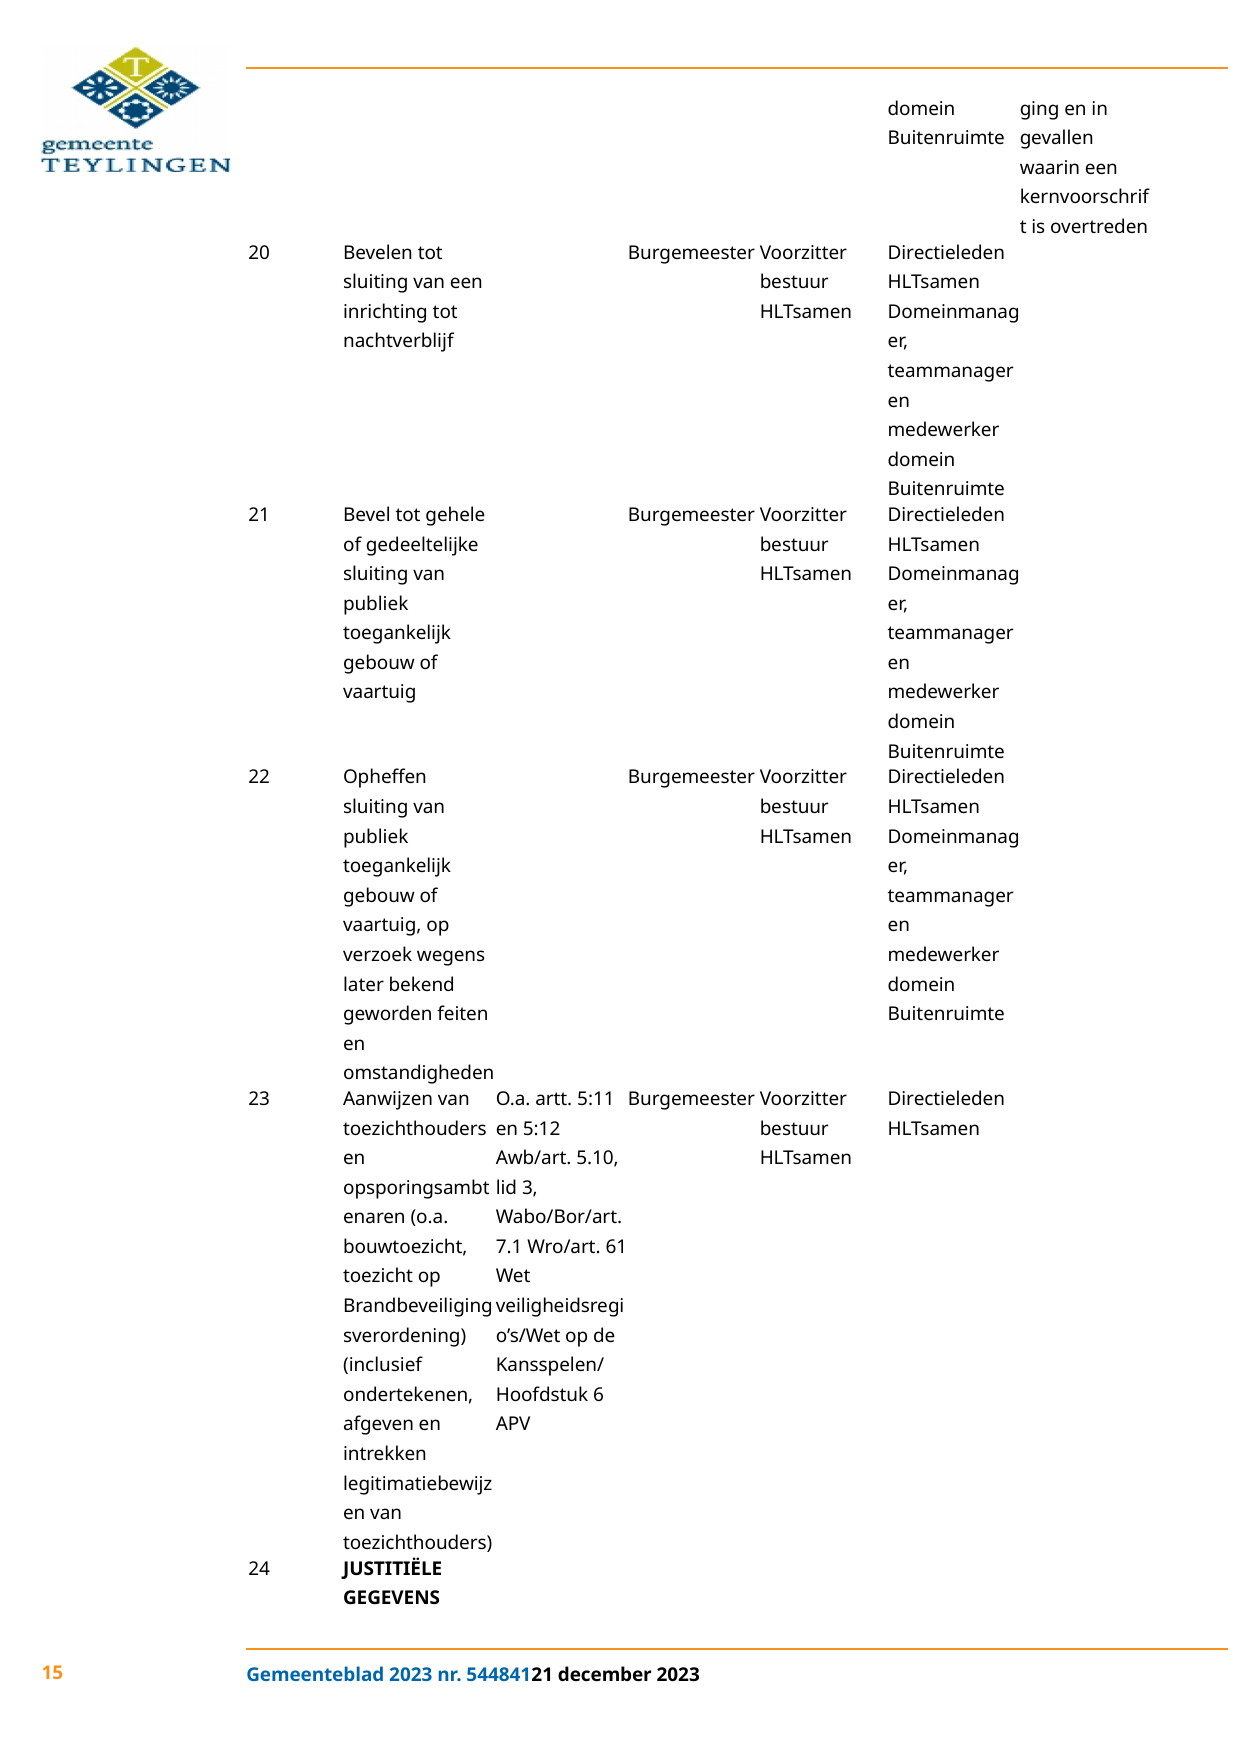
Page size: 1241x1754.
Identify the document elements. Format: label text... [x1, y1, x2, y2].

table_cell [1020, 1555, 1152, 1610]
table_cell [496, 239, 628, 501]
table_cell [1020, 239, 1152, 501]
table_cell Burgemeester [628, 239, 759, 501]
table_cell [628, 1555, 759, 1610]
table_cell Voorzitter bestuur HLTsamen [760, 501, 887, 764]
table_cell JUSTITIËLE GEGEVENS [343, 1555, 496, 1610]
table_cell [1020, 764, 1152, 1085]
table_cell 21 [248, 501, 343, 764]
table_cell [888, 1555, 1019, 1610]
table_cell Burgemeester [628, 764, 759, 1085]
table_cell Aanwijzen van toezichthouders en opsporingsambtenaren (o.a. bouwtoezicht, toezicht op Brandbeveiligingsverordening) (inclusief ondertekenen, afgeven en intrekken legitimatiebewijzen van toezichthouders) [343, 1085, 496, 1555]
table_cell [628, 95, 759, 239]
table_cell Burgemeester [628, 501, 759, 764]
table_cell [760, 1555, 887, 1610]
table_cell Directieleden HLTsamen Domeinmanager, teammanager en medewerker domein Buitenruimte [888, 764, 1019, 1085]
table_cell 20 [248, 239, 343, 501]
table_cell [343, 95, 496, 239]
table_cell O.a. artt. 5:11 en 5:12 Awb/art. 5.10, lid 3, Wabo/Bor/art. 7.1 Wro/art. 61 Wet veiligheidsregio’s/Wet op de Kansspelen/ Hoofdstuk 6 APV [496, 1085, 628, 1555]
table_cell [760, 95, 887, 239]
table_cell Voorzitter bestuur HLTsamen [760, 1085, 887, 1555]
table_cell Directieleden HLTsamen [888, 1085, 1019, 1555]
table_cell Burgemeester [628, 1085, 759, 1555]
table_cell [496, 1555, 628, 1610]
table_cell Voorzitter bestuur HLTsamen [760, 764, 887, 1085]
table_cell 24 [248, 1555, 343, 1610]
table_cell [496, 764, 628, 1085]
table_cell Directieleden HLTsamen Domeinmanager, teammanager en medewerker domein Buitenruimte [888, 239, 1019, 501]
table_cell [248, 95, 343, 239]
table_cell Voorzitter bestuur HLTsamen [760, 239, 887, 501]
table_cell [496, 95, 628, 239]
table_cell domein Buitenruimte [888, 95, 1019, 239]
table_cell 23 [248, 1085, 343, 1555]
table_cell Bevel tot gehele of gedeeltelijke sluiting van publiek toegankelijk gebouw of vaartuig [343, 501, 496, 764]
table_cell [1020, 501, 1152, 764]
table_cell ging en in gevallen waarin een kernvoorschrift is overtreden [1020, 95, 1152, 239]
table_cell [1020, 1085, 1152, 1555]
table_cell Bevelen tot sluiting van een inrichting tot nachtverblijf [343, 239, 496, 501]
table_cell Directieleden HLTsamen Domeinmanager, teammanager en medewerker domein Buitenruimte [888, 501, 1019, 764]
table_cell [496, 501, 628, 764]
table_cell Opheffen sluiting van publiek toegankelijk gebouw of vaartuig, op verzoek wegens later bekend geworden feiten en omstandigheden [343, 764, 496, 1085]
table_cell 22 [248, 764, 343, 1085]
picture [41, 47, 231, 172]
